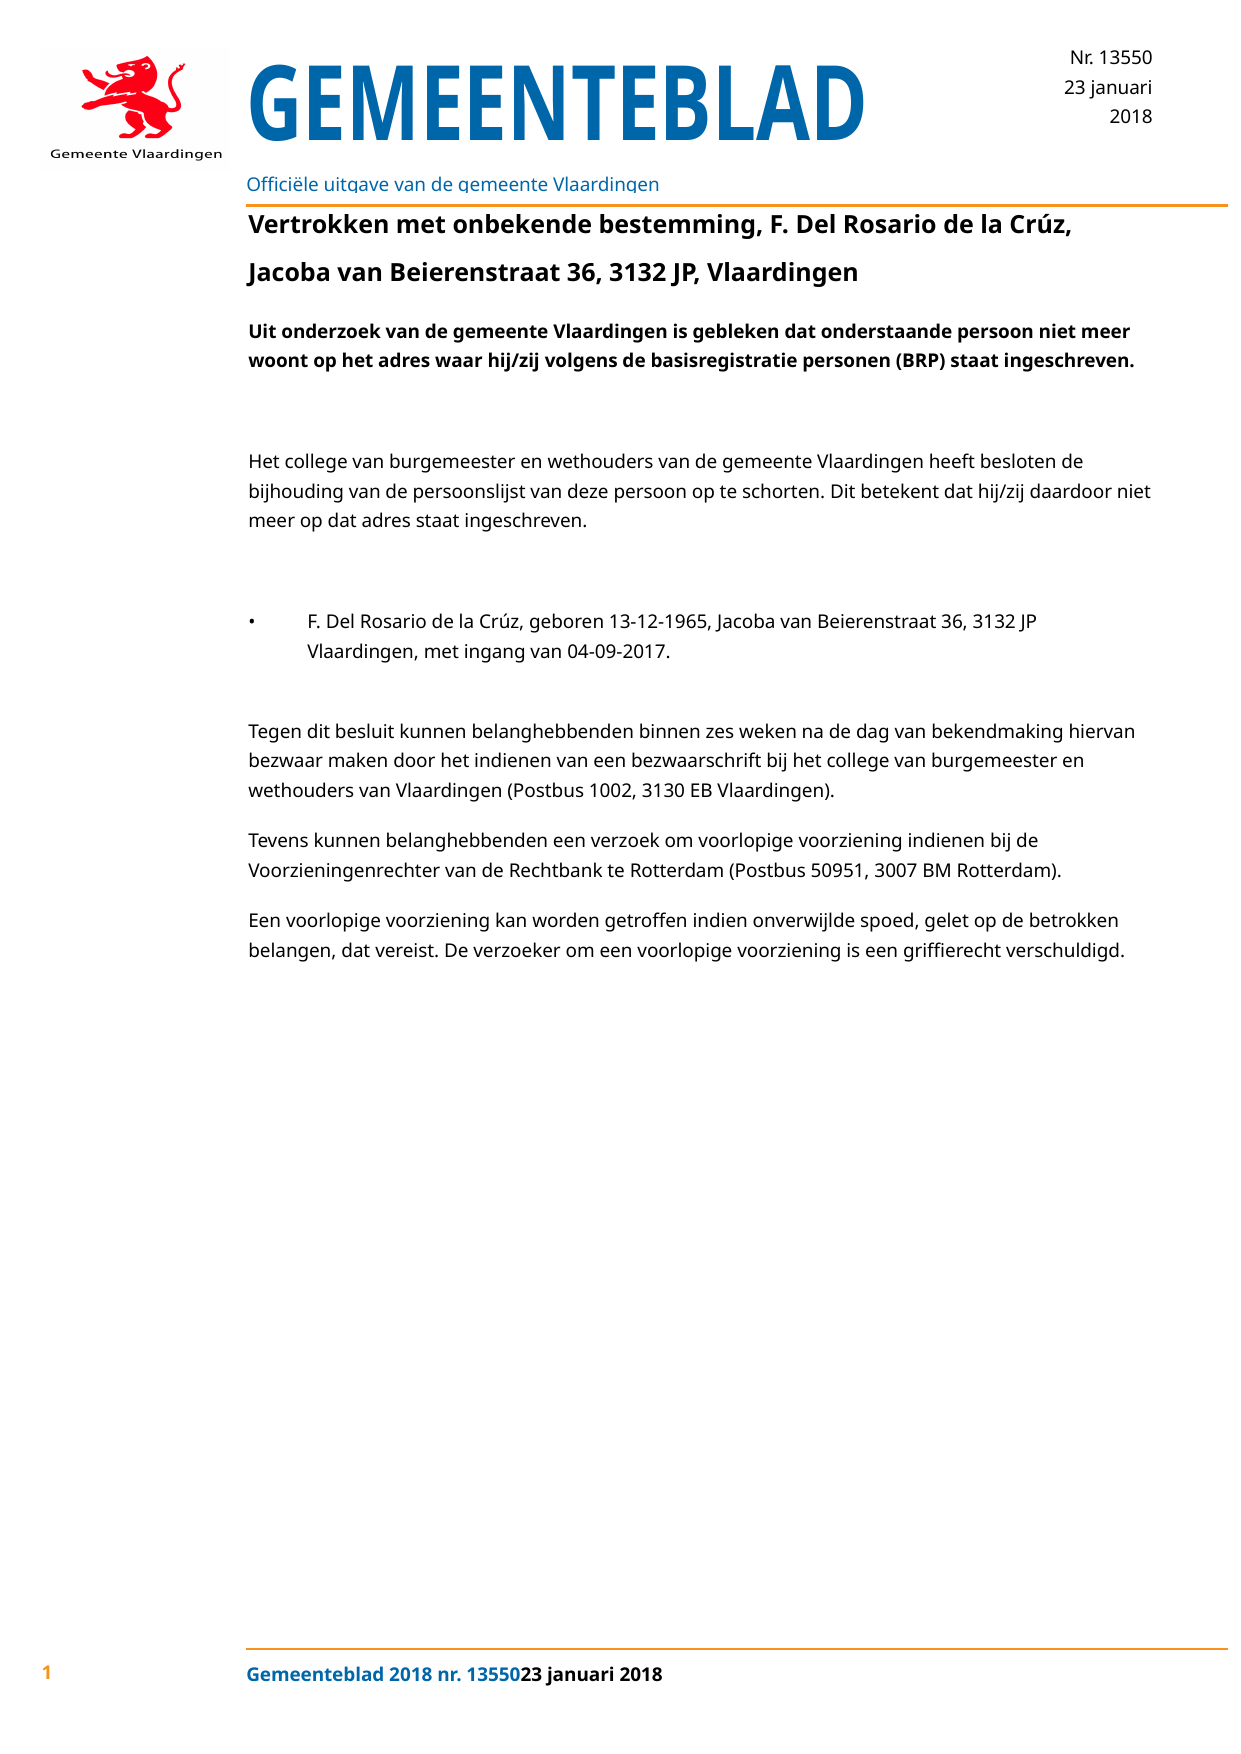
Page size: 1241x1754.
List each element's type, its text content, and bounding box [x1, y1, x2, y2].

text Vertrokken met onbekende bestemming, F. Del Rosario de la Crúz, Jacoba van Beierenstraat 36, 3132 JP, Vlaardingen [248, 207, 1152, 288]
picture [41, 47, 231, 172]
text Een voorlopige voorziening kan worden getroffen indien onverwijlde spoed, gelet op de betrokken belangen, dat vereist. De verzoeker om een voorlopige voorziening is een griffierecht verschuldigd. [248, 907, 1152, 963]
text Het college van burgemeester en wethouders van de gemeente Vlaardingen heeft besloten de bijhouding van de persoonslijst van deze persoon op te schorten. Dit betekent dat hij/zij daardoor niet meer op dat adres staat ingeschreven. [248, 448, 1152, 533]
text Tevens kunnen belanghebbenden een verzoek om voorlopige voorziening indienen bij de Voorzieningenrechter van de Rechtbank te Rotterdam (Postbus 50951, 3007 BM Rotterdam). [248, 827, 1152, 883]
text Uit onderzoek van de gemeente Vlaardingen is gebleken dat onderstaande persoon niet meer woont op het adres waar hij/zij volgens de basisregistratie personen (BRP) staat ingeschreven. [248, 318, 1152, 373]
text Tegen dit besluit kunnen belanghebbenden binnen zes weken na de dag van bekendmaking hiervan bezwaar maken door het indienen van een bezwaarschrift bij het college van burgemeester en wethouders van Vlaardingen (Postbus 1002, 3130 EB Vlaardingen). [248, 718, 1152, 803]
list F. Del Rosario de la Crúz, geboren 13-12-1965, Jacoba van Beierenstraat 36, 3132 JP Vlaardingen, met ingang van 04-09-2017. [248, 608, 1152, 664]
